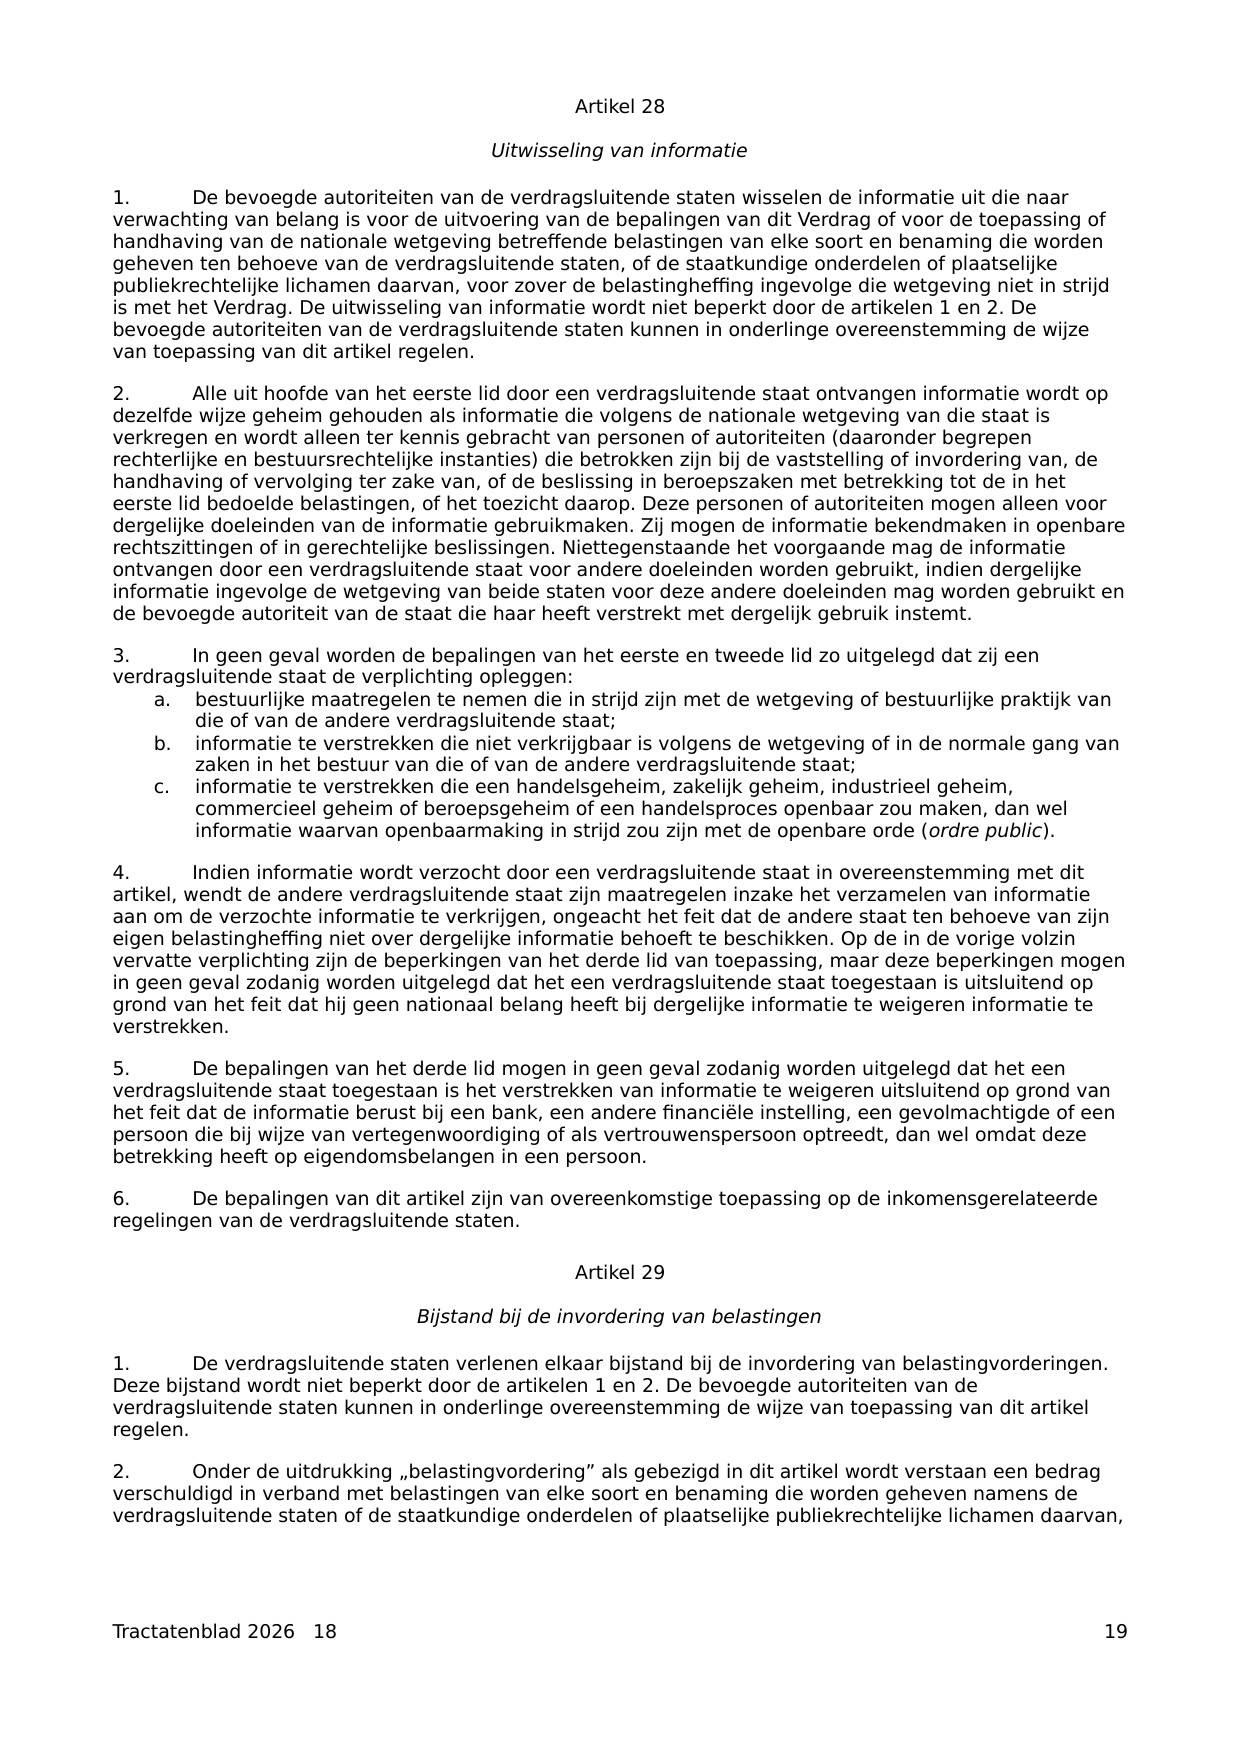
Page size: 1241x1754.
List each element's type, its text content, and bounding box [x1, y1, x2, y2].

text 3. In geen geval worden de bepalingen van het eerste en tweede lid zo uitgelegd dat zij een verdragsluitende staat de verplichting opleggen: [112, 644, 1128, 688]
text 1. De bevoegde autoriteiten van de verdragsluitende staten wisselen de informatie uit die naar verwachting van belang is voor de uitvoering van de bepalingen van dit Verdrag of voor de toepassing of handhaving van de nationale wetgeving betreffende belastingen van elke soort en benaming die worden geheven ten behoeve van de verdragsluitende staten, of de staatkundige onderdelen of plaatselijke publiekrechtelijke lichamen daarvan, voor zover de belastingheffing ingevolge die wetgeving niet in strijd is met het Verdrag. De uitwisseling van informatie wordt niet beperkt door de artikelen 1 en 2. De bevoegde autoriteiten van de verdragsluitende staten kunnen in onderlinge overeenstemming de wijze van toepassing van dit artikel regelen. [112, 187, 1128, 363]
text 2. Onder de uitdrukking „belastingvordering” als gebezigd in dit artikel wordt verstaan een bedrag verschuldigd in verband met belastingen van elke soort en benaming die worden geheven namens de verdragsluitende staten of de staatkundige onderdelen of plaatselijke publiekrechtelijke lichamen daarvan, [112, 1461, 1128, 1527]
text 2. Alle uit hoofde van het eerste lid door een verdragsluitende staat ontvangen informatie wordt op dezelfde wijze geheim gehouden als informatie die volgens de nationale wetgeving van die staat is verkregen en wordt alleen ter kennis gebracht van personen of autoriteiten (daaronder begrepen rechterlijke en bestuursrechtelijke instanties) die betrokken zijn bij de vaststelling of invordering van, de handhaving of vervolging ter zake van, of de beslissing in beroepszaken met betrekking tot de in het eerste lid bedoelde belastingen, of het toezicht daarop. Deze personen of autoriteiten mogen alleen voor dergelijke doeleinden van de informatie gebruikmaken. Zij mogen de informatie bekendmaken in openbare rechtszittingen of in gerechtelijke beslissingen. Niettegenstaande het voorgaande mag de informatie ontvangen door een verdragsluitende staat voor andere doeleinden worden gebruikt, indien dergelijke informatie ingevolge de wetgeving van beide staten voor deze andere doeleinden mag worden gebruikt en de bevoegde autoriteit van de staat die haar heeft verstrekt met dergelijk gebruik instemt. [112, 383, 1128, 624]
text 6. De bepalingen van dit artikel zijn van overeenkomstige toepassing op de inkomensgerelateerde regelingen van de verdragsluitende staten. [112, 1188, 1128, 1232]
text 1. De verdragsluitende staten verlenen elkaar bijstand bij de invordering van belastingvorderingen. Deze bijstand wordt niet beperkt door de artikelen 1 en 2. De bevoegde autoriteiten van de verdragsluitende staten kunnen in onderlinge overeenstemming de wijze van toepassing van dit artikel regelen. [112, 1353, 1128, 1441]
text a. bestuurlijke maatregelen te nemen die in strijd zijn met de wetgeving of bestuurlijke praktijk van die of van de andere verdragsluitende staat; [153, 688, 1128, 732]
subtitle Artikel 28 Uitwisseling van informatie [112, 96, 1128, 162]
subtitle Artikel 29 Bijstand bij de invordering van belastingen [112, 1262, 1128, 1328]
text 4. Indien informatie wordt verzocht door een verdragsluitende staat in overeenstemming met dit artikel, wendt de andere verdragsluitende staat zijn maatregelen inzake het verzamelen van informatie aan om de verzochte informatie te verkrijgen, ongeacht het feit dat de andere staat ten behoeve van zijn eigen belastingheffing niet over dergelijke informatie behoeft te beschikken. Op de in de vorige volzin vervatte verplichting zijn de beperkingen van het derde lid van toepassing, maar deze beperkingen mogen in geen geval zodanig worden uitgelegd dat het een verdragsluitende staat toegestaan is uitsluitend op grond van het feit dat hij geen nationaal belang heeft bij dergelijke informatie te weigeren informatie te verstrekken. [112, 862, 1128, 1038]
text 5. De bepalingen van het derde lid mogen in geen geval zodanig worden uitgelegd dat het een verdragsluitende staat toegestaan is het verstrekken van informatie te weigeren uitsluitend op grond van het feit dat de informatie berust bij een bank, een andere financiële instelling, een gevolmachtigde of een persoon die bij wijze van vertegenwoordiging of als vertrouwenspersoon optreedt, dan wel omdat deze betrekking heeft op eigendomsbelangen in een persoon. [112, 1058, 1128, 1168]
text b. informatie te verstrekken die niet verkrijgbaar is volgens de wetgeving of in de normale gang van zaken in het bestuur van die of van de andere verdragsluitende staat; [153, 732, 1128, 776]
text c. informatie te verstrekken die een handelsgeheim, zakelijk geheim, industrieel geheim, commercieel geheim of beroepsgeheim of een handelsproces openbaar zou maken, dan wel informatie waarvan openbaarmaking in strijd zou zijn met de openbare orde (ordre public). [153, 776, 1128, 842]
